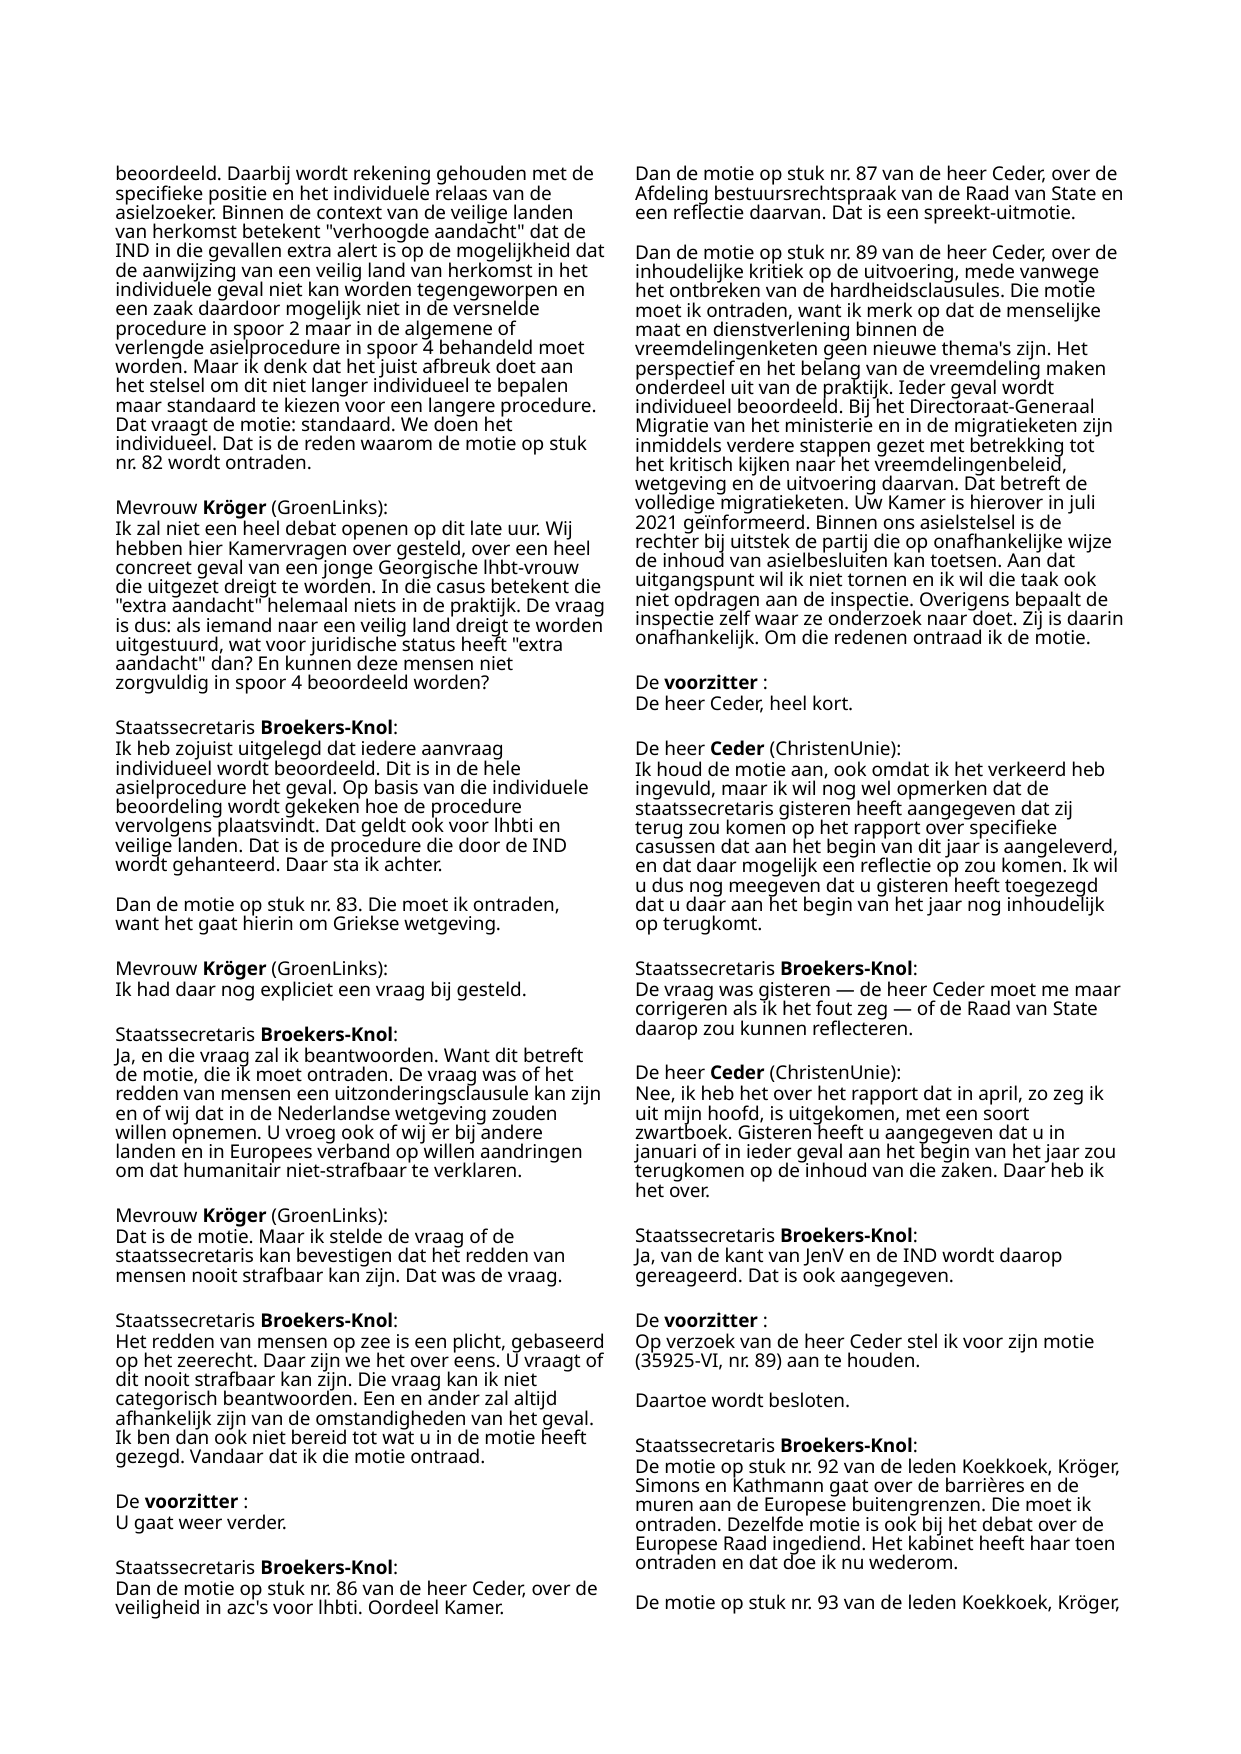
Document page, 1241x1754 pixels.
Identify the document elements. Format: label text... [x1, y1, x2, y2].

text Ja, van de kant van JenV en de IND wordt daarop gereageerd. Dat is ook aangegeven. [635, 1247, 1125, 1286]
text De voorzitter : [115, 1488, 605, 1514]
text beoordeeld. Daarbij wordt rekening gehouden met de specifieke positie en het individuele relaas van de asielzoeker. Binnen de context van de veilige landen van herkomst betekent "verhoogde aandacht" dat de IND in die gevallen extra alert is op de mogelijkheid dat de aanwijzing van een veilig land van herkomst in het individuele geval niet kan worden tegengeworpen en een zaak daardoor mogelijk niet in de versnelde procedure in spoor 2 maar in de algemene of verlengde asielprocedure in spoor 4 behandeld moet worden. Maar ik denk dat het juist afbreuk doet aan het stelsel om dit niet langer individueel te bepalen maar standaard te kiezen voor een langere procedure. Dat vraagt de motie: standaard. We doen het individueel. Dat is de reden waarom de motie op stuk nr. 82 wordt ontraden. [115, 165, 605, 474]
text De vraag was gisteren — de heer Ceder moet me maar corrigeren als ik het fout zeg — of de Raad van State daarop zou kunnen reflecteren. [635, 981, 1125, 1039]
text De motie op stuk nr. 93 van de leden Koekkoek, Kröger, [635, 1594, 1125, 1613]
text Dan de motie op stuk nr. 89 van de heer Ceder, over de inhoudelijke kritiek op de uitvoering, mede vanwege het ontbreken van de hardheidsclausules. Die motie moet ik ontraden, want ik merk op dat de menselijke maat en dienstverlening binnen de vreemdelingenketen geen nieuwe thema's zijn. Het perspectief en het belang van de vreemdeling maken onderdeel uit van de praktijk. Ieder geval wordt individueel beoordeeld. Bij het Directoraat-Generaal Migratie van het ministerie en in de migratieketen zijn inmiddels verdere stappen gezet met betrekking tot het kritisch kijken naar het vreemdelingenbeleid, wetgeving en de uitvoering daarvan. Dat betreft de volledige migratieketen. Uw Kamer is hierover in juli 2021 geïnformeerd. Binnen ons asielstelsel is de rechter bij uitstek de partij die op onafhankelijke wijze de inhoud van asielbesluiten kan toetsen. Aan dat uitgangspunt wil ik niet tornen en ik wil die taak ook niet opdragen aan de inspectie. Overigens bepaalt de inspectie zelf waar ze onderzoek naar doet. Zij is daarin onafhankelijk. Om die redenen ontraad ik de motie. [635, 244, 1125, 648]
text Mevrouw Kröger (GroenLinks): [115, 494, 605, 520]
text U gaat weer verder. [115, 1514, 605, 1533]
text Staatssecretaris Broekers-Knol: [115, 1307, 605, 1333]
text Ik houd de motie aan, ook omdat ik het verkeerd heb ingevuld, maar ik wil nog wel opmerken dat de staatssecretaris gisteren heeft aangegeven dat zij terug zou komen op het rapport over specifieke casussen dat aan het begin van dit jaar is aangeleverd, en dat daar mogelijk een reflectie op zou komen. Ik wil u dus nog meegeven dat u gisteren heeft toegezegd dat u daar aan het begin van het jaar nog inhoudelijk op terugkomt. [635, 761, 1125, 934]
text Staatssecretaris Broekers-Knol: [635, 955, 1125, 981]
text Staatssecretaris Broekers-Knol: [635, 1432, 1125, 1458]
text De voorzitter : [635, 1307, 1125, 1333]
text Staatssecretaris Broekers-Knol: [635, 1222, 1125, 1247]
text De motie op stuk nr. 92 van de leden Koekkoek, Kröger, Simons en Kathmann gaat over de barrières en de muren aan de Europese buitengrenzen. Die moet ik ontraden. Dezelfde motie is ook bij het debat over de Europese Raad ingediend. Het kabinet heeft haar toen ontraden en dat doe ik nu wederom. [635, 1458, 1125, 1573]
text Staatssecretaris Broekers-Knol: [115, 1021, 605, 1047]
text De voorzitter : [635, 669, 1125, 695]
text Nee, ik heb het over het rapport dat in april, zo zeg ik uit mijn hoofd, is uitgekomen, met een soort zwartboek. Gisteren heeft u aangegeven dat u in januari of in ieder geval aan het begin van het jaar zou terugkomen op de inhoud van die zaken. Daar heb ik het over. [635, 1085, 1125, 1201]
text Mevrouw Kröger (GroenLinks): [115, 955, 605, 981]
text Het redden van mensen op zee is een plicht, gebaseerd op het zeerecht. Daar zijn we het over eens. U vraagt of dit nooit strafbaar kan zijn. Die vraag kan ik niet categorisch beantwoorden. Een en ander zal altijd afhankelijk zijn van de omstandigheden van het geval. Ik ben dan ook niet bereid tot wat u in de motie heeft gezegd. Vandaar dat ik die motie ontraad. [115, 1333, 605, 1467]
text Dan de motie op stuk nr. 86 van de heer Ceder, over de veiligheid in azc's voor lhbti. Oordeel Kamer. [115, 1580, 605, 1618]
text De heer Ceder (ChristenUnie): [635, 735, 1125, 761]
text Dat is de motie. Maar ik stelde de vraag of de staatssecretaris kan bevestigen dat het redden van mensen nooit strafbaar kan zijn. Dat was de vraag. [115, 1228, 605, 1286]
text De heer Ceder (ChristenUnie): [635, 1059, 1125, 1085]
text Ja, en die vraag zal ik beantwoorden. Want dit betreft de motie, die ik moet ontraden. De vraag was of het redden van mensen een uitzonderingsclausule kan zijn en of wij dat in de Nederlandse wetgeving zouden willen opnemen. U vroeg ook of wij er bij andere landen en in Europees verband op willen aandringen om dat humanitair niet-strafbaar te verklaren. [115, 1047, 605, 1182]
text Ik heb zojuist uitgelegd dat iedere aanvraag individueel wordt beoordeeld. Dit is in de hele asielprocedure het geval. Op basis van die individuele beoordeling wordt gekeken hoe de procedure vervolgens plaatsvindt. Dat geldt ook voor lhbti en veilige landen. Dat is de procedure die door de IND wordt gehanteerd. Daar sta ik achter. [115, 740, 605, 875]
text Dan de motie op stuk nr. 87 van de heer Ceder, over de Afdeling bestuursrechtspraak van de Raad van State en een reflectie daarvan. Dat is een spreekt-uitmotie. [635, 165, 1125, 223]
text Staatssecretaris Broekers-Knol: [115, 1554, 605, 1580]
text Ik had daar nog expliciet een vraag bij gesteld. [115, 981, 605, 1000]
text Daartoe wordt besloten. [635, 1392, 1125, 1411]
text Staatssecretaris Broekers-Knol: [115, 714, 605, 740]
text Op verzoek van de heer Ceder stel ik voor zijn motie (35925-VI, nr. 89) aan te houden. [635, 1333, 1125, 1371]
text Mevrouw Kröger (GroenLinks): [115, 1202, 605, 1228]
text Ik zal niet een heel debat openen op dit late uur. Wij hebben hier Kamervragen over gesteld, over een heel concreet geval van een jonge Georgische lhbt-vrouw die uitgezet dreigt te worden. In die casus betekent die "extra aandacht" helemaal niets in de praktijk. De vraag is dus: als iemand naar een veilig land dreigt te worden uitgestuurd, wat voor juridische status heeft "extra aandacht" dan? En kunnen deze mensen niet zorgvuldig in spoor 4 beoordeeld worden? [115, 520, 605, 694]
text De heer Ceder, heel kort. [635, 695, 1125, 714]
text Dan de motie op stuk nr. 83. Die moet ik ontraden, want het gaat hierin om Griekse wetgeving. [115, 896, 605, 934]
